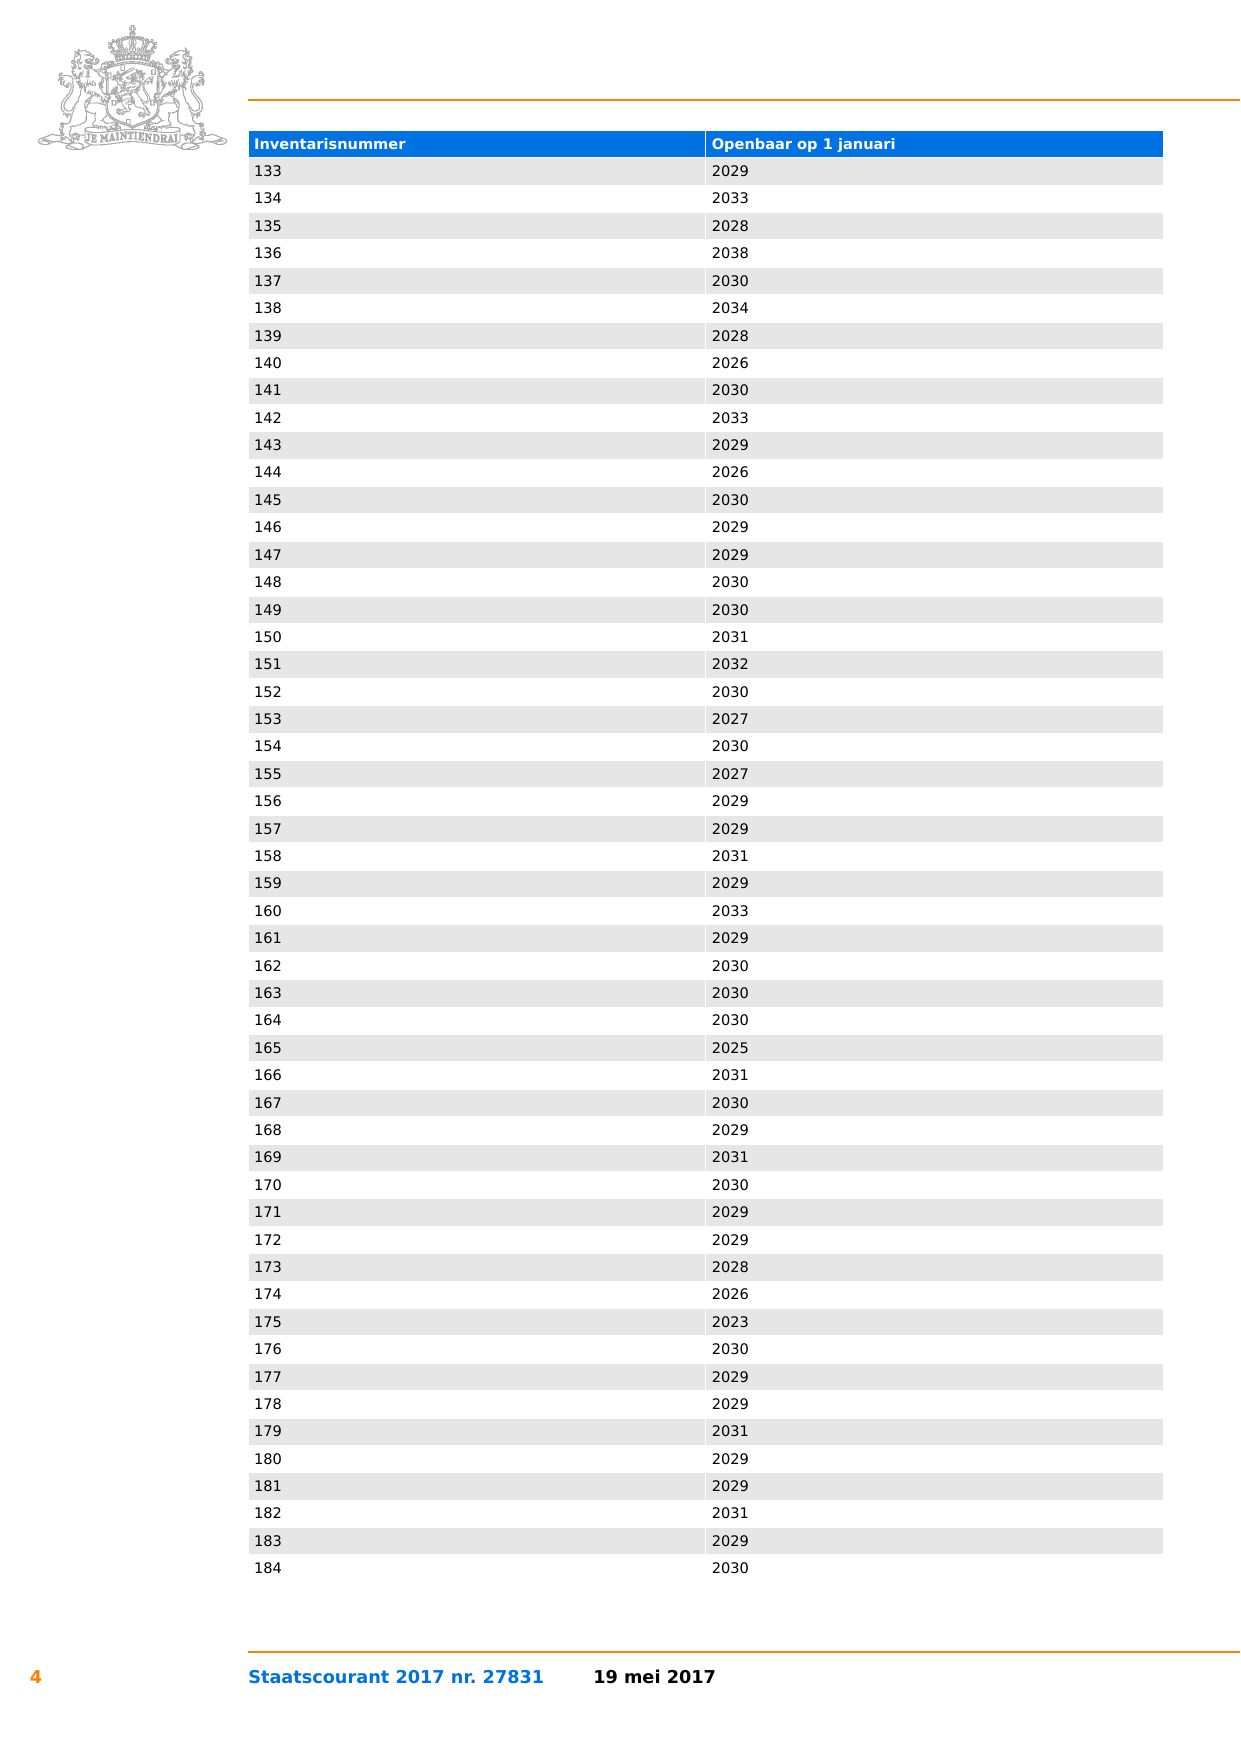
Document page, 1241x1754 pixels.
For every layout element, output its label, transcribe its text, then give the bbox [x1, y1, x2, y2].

table_cell 141 [249, 378, 705, 404]
table_cell 165 [249, 1035, 705, 1061]
table_cell 2029 [706, 1227, 1163, 1253]
table_cell 145 [249, 487, 705, 513]
table_cell 2023 [706, 1309, 1163, 1335]
table_cell 158 [249, 843, 705, 869]
table_cell 152 [249, 679, 705, 705]
table_cell 156 [249, 789, 705, 815]
table_cell 2026 [706, 460, 1163, 486]
table_cell 153 [249, 706, 705, 733]
table_cell 2030 [706, 268, 1163, 294]
table_cell 182 [249, 1501, 705, 1527]
table_cell 2031 [706, 624, 1163, 650]
table_cell 2029 [706, 871, 1163, 897]
table_cell 134 [249, 186, 705, 212]
table_cell 175 [249, 1309, 705, 1335]
table_cell 157 [249, 816, 705, 842]
table_cell 161 [249, 925, 705, 952]
table_cell 168 [249, 1117, 705, 1143]
table_cell 2033 [706, 405, 1163, 431]
table_cell 180 [249, 1446, 705, 1472]
table_cell 2029 [706, 816, 1163, 842]
table_cell 137 [249, 268, 705, 294]
table_cell 2028 [706, 1254, 1163, 1281]
table_cell 2030 [706, 569, 1163, 596]
table_cell 2032 [706, 651, 1163, 678]
table_cell 2026 [706, 1282, 1163, 1308]
table_cell 2031 [706, 1419, 1163, 1445]
table_cell 2030 [706, 1008, 1163, 1034]
table_cell 150 [249, 624, 705, 650]
table_cell 151 [249, 651, 705, 678]
table_cell 166 [249, 1063, 705, 1089]
table_cell 2030 [706, 679, 1163, 705]
table_cell 2031 [706, 1145, 1163, 1171]
table_cell 2030 [706, 734, 1163, 760]
table_cell 138 [249, 295, 705, 322]
table_cell 2027 [706, 761, 1163, 787]
table_cell 149 [249, 597, 705, 623]
table_cell 148 [249, 569, 705, 596]
table_cell 147 [249, 542, 705, 568]
table_cell 2029 [706, 1391, 1163, 1417]
table_cell 181 [249, 1473, 705, 1500]
table_cell 184 [249, 1556, 705, 1582]
table_cell 170 [249, 1172, 705, 1198]
table_cell 178 [249, 1391, 705, 1417]
table_cell 177 [249, 1364, 705, 1390]
table_cell 164 [249, 1008, 705, 1034]
table_cell 179 [249, 1419, 705, 1445]
table_cell 176 [249, 1336, 705, 1363]
table_cell 2031 [706, 1063, 1163, 1089]
table_cell 163 [249, 980, 705, 1007]
table_cell 146 [249, 515, 705, 541]
table_cell 2029 [706, 515, 1163, 541]
table_cell 2030 [706, 1336, 1163, 1363]
table_cell 155 [249, 761, 705, 787]
table_cell 2025 [706, 1035, 1163, 1061]
table_cell 167 [249, 1090, 705, 1116]
table_cell 2030 [706, 378, 1163, 404]
table_cell 139 [249, 323, 705, 349]
table_header Openbaar op 1 januari [706, 131, 1163, 157]
table_cell 2028 [706, 213, 1163, 239]
table_cell 2033 [706, 898, 1163, 924]
table_cell 2029 [706, 158, 1163, 185]
table_header Inventarisnummer [249, 131, 705, 157]
table_cell 2029 [706, 542, 1163, 568]
table_cell 2029 [706, 925, 1163, 952]
table_cell 162 [249, 953, 705, 979]
table_cell 2029 [706, 1117, 1163, 1143]
table_cell 142 [249, 405, 705, 431]
table_cell 2028 [706, 323, 1163, 349]
table_cell 135 [249, 213, 705, 239]
table_cell 183 [249, 1528, 705, 1554]
table_cell 174 [249, 1282, 705, 1308]
table_cell 2030 [706, 1090, 1163, 1116]
table_cell 2026 [706, 350, 1163, 376]
table_cell 173 [249, 1254, 705, 1281]
table_cell 2030 [706, 487, 1163, 513]
table_cell 2029 [706, 1199, 1163, 1226]
table_cell 143 [249, 432, 705, 459]
table_cell 2038 [706, 241, 1163, 267]
table_cell 172 [249, 1227, 705, 1253]
table_cell 2027 [706, 706, 1163, 733]
table_cell 154 [249, 734, 705, 760]
table_cell 136 [249, 241, 705, 267]
table_cell 171 [249, 1199, 705, 1226]
table_cell 160 [249, 898, 705, 924]
table_cell 159 [249, 871, 705, 897]
table_cell 2034 [706, 295, 1163, 322]
table_cell 2033 [706, 186, 1163, 212]
table_cell 2030 [706, 1172, 1163, 1198]
table_cell 2029 [706, 1446, 1163, 1472]
table_cell 2030 [706, 980, 1163, 1007]
table_cell 2030 [706, 953, 1163, 979]
table_cell 2030 [706, 1556, 1163, 1582]
table_cell 2029 [706, 789, 1163, 815]
table_cell 2031 [706, 1501, 1163, 1527]
table_cell 2029 [706, 1528, 1163, 1554]
picture [38, 25, 227, 150]
table_cell 169 [249, 1145, 705, 1171]
table_cell 2031 [706, 843, 1163, 869]
table_cell 2029 [706, 1364, 1163, 1390]
table_cell 144 [249, 460, 705, 486]
table_cell 2029 [706, 1473, 1163, 1500]
table_cell 140 [249, 350, 705, 376]
table_cell 2029 [706, 432, 1163, 459]
table_cell 2030 [706, 597, 1163, 623]
table_cell 133 [249, 158, 705, 185]
